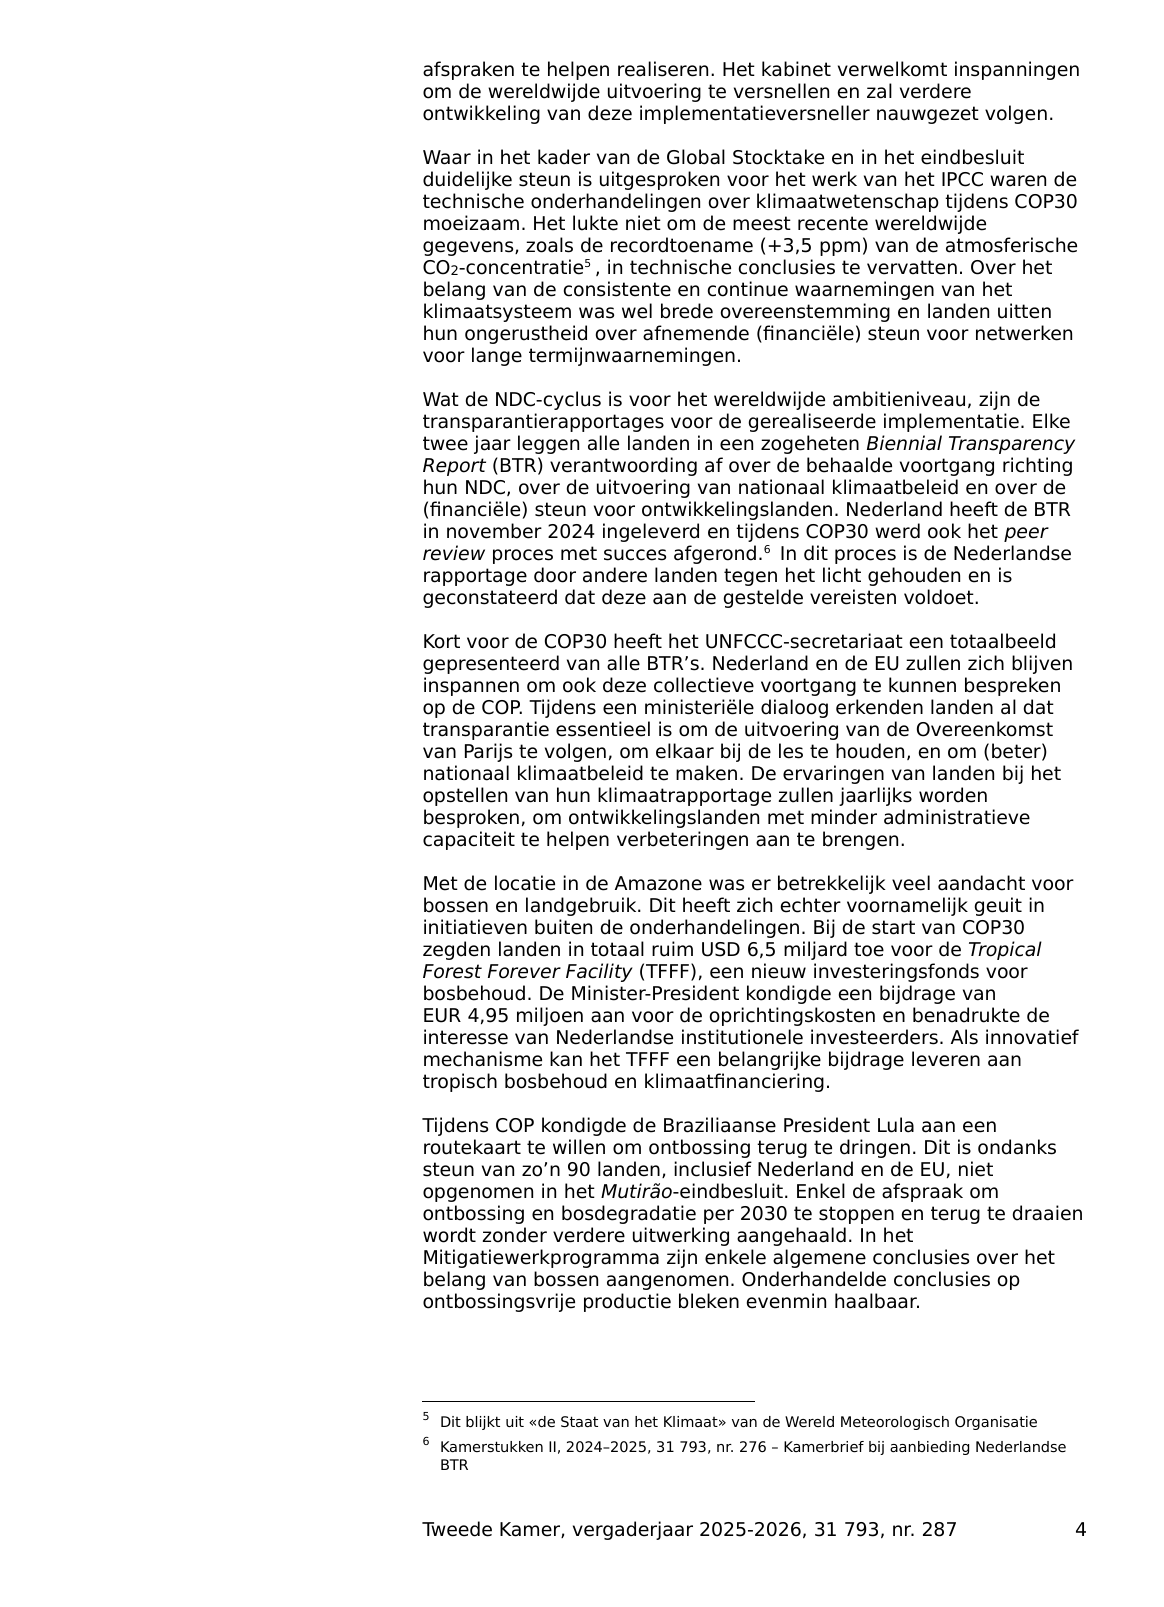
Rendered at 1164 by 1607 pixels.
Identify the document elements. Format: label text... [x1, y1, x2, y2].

text Dit blijkt uit «de Staat van het Klimaat» van de Wereld Meteorologisch Organisatie [422, 1410, 1087, 1432]
text Kamerstukken II, 2024–2025, 31 793, nr. 276 – Kamerbrief bij aanbieding Nederlandse BTR [422, 1435, 1087, 1474]
text Tijdens COP kondigde de Braziliaanse President Lula aan een routekaart te willen om ontbossing terug te dringen. Dit is ondanks steun van zo’n 90 landen, inclusief Nederland en de EU, niet opgenomen in het Mutirão-eindbesluit. Enkel de afspraak om ontbossing en bosdegradatie per 2030 te stoppen en terug te draaien wordt zonder verdere uitwerking aangehaald. In het Mitigatiewerkprogramma zijn enkele algemene conclusies over het belang van bossen aangenomen. Onderhandelde conclusies op ontbossingsvrije productie bleken evenmin haalbaar. [422, 1115, 1087, 1313]
text Met de locatie in de Amazone was er betrekkelijk veel aandacht voor bossen en landgebruik. Dit heeft zich echter voornamelijk geuit in initiatieven buiten de onderhandelingen. Bij de start van COP30 zegden landen in totaal ruim USD 6,5 miljard toe voor de Tropical Forest Forever Facility (TFFF), een nieuw investeringsfonds voor bosbehoud. De Minister-President kondigde een bijdrage van EUR 4,95 miljoen aan voor de oprichtingskosten en benadrukte de interesse van Nederlandse institutionele investeerders. Als innovatief mechanisme kan het TFFF een belangrijke bijdrage leveren aan tropisch bosbehoud en klimaatfinanciering. [422, 873, 1087, 1093]
text Kort voor de COP30 heeft het UNFCCC-secretariaat een totaalbeeld gepresenteerd van alle BTR’s. Nederland en de EU zullen zich blijven inspannen om ook deze collectieve voortgang te kunnen bespreken op de COP. Tijdens een ministeriële dialoog erkenden landen al dat transparantie essentieel is om de uitvoering van de Overeenkomst van Parijs te volgen, om elkaar bij de les te houden, en om (beter) nationaal klimaatbeleid te maken. De ervaringen van landen bij het opstellen van hun klimaatrapportage zullen jaarlijks worden besproken, om ontwikkelingslanden met minder administratieve capaciteit te helpen verbeteringen aan te brengen. [422, 631, 1087, 851]
text Wat de NDC-cyclus is voor het wereldwijde ambitieniveau, zijn de transparantierapportages voor de gerealiseerde implementatie. Elke twee jaar leggen alle landen in een zogeheten Biennial Transparency Report (BTR) verantwoording af over de behaalde voortgang richting hun NDC, over de uitvoering van nationaal klimaatbeleid en over de (financiële) steun voor ontwikkelingslanden. Nederland heeft de BTR in november 2024 ingeleverd en tijdens COP30 werd ook het peer review proces met succes afgerond. In dit proces is de Nederlandse rapportage door andere landen tegen het licht gehouden en is geconstateerd dat deze aan de gestelde vereisten voldoet. [422, 389, 1087, 609]
text afspraken te helpen realiseren. Het kabinet verwelkomt inspanningen om de wereldwijde uitvoering te versnellen en zal verdere ontwikkeling van deze implementatieversneller nauwgezet volgen. [422, 59, 1087, 125]
text Waar in het kader van de Global Stocktake en in het eindbesluit duidelijke steun is uitgesproken voor het werk van het IPCC waren de technische onderhandelingen over klimaatwetenschap tijdens COP30 moeizaam. Het lukte niet om de meest recente wereldwijde gegevens, zoals de recordtoename (+3,5 ppm) van de atmosferische CO2-concentratie, in technische conclusies te vervatten. Over het belang van de consistente en continue waarnemingen van het klimaatsysteem was wel brede overeenstemming en landen uitten hun ongerustheid over afnemende (financiële) steun voor netwerken voor lange termijnwaarnemingen. [422, 147, 1087, 367]
